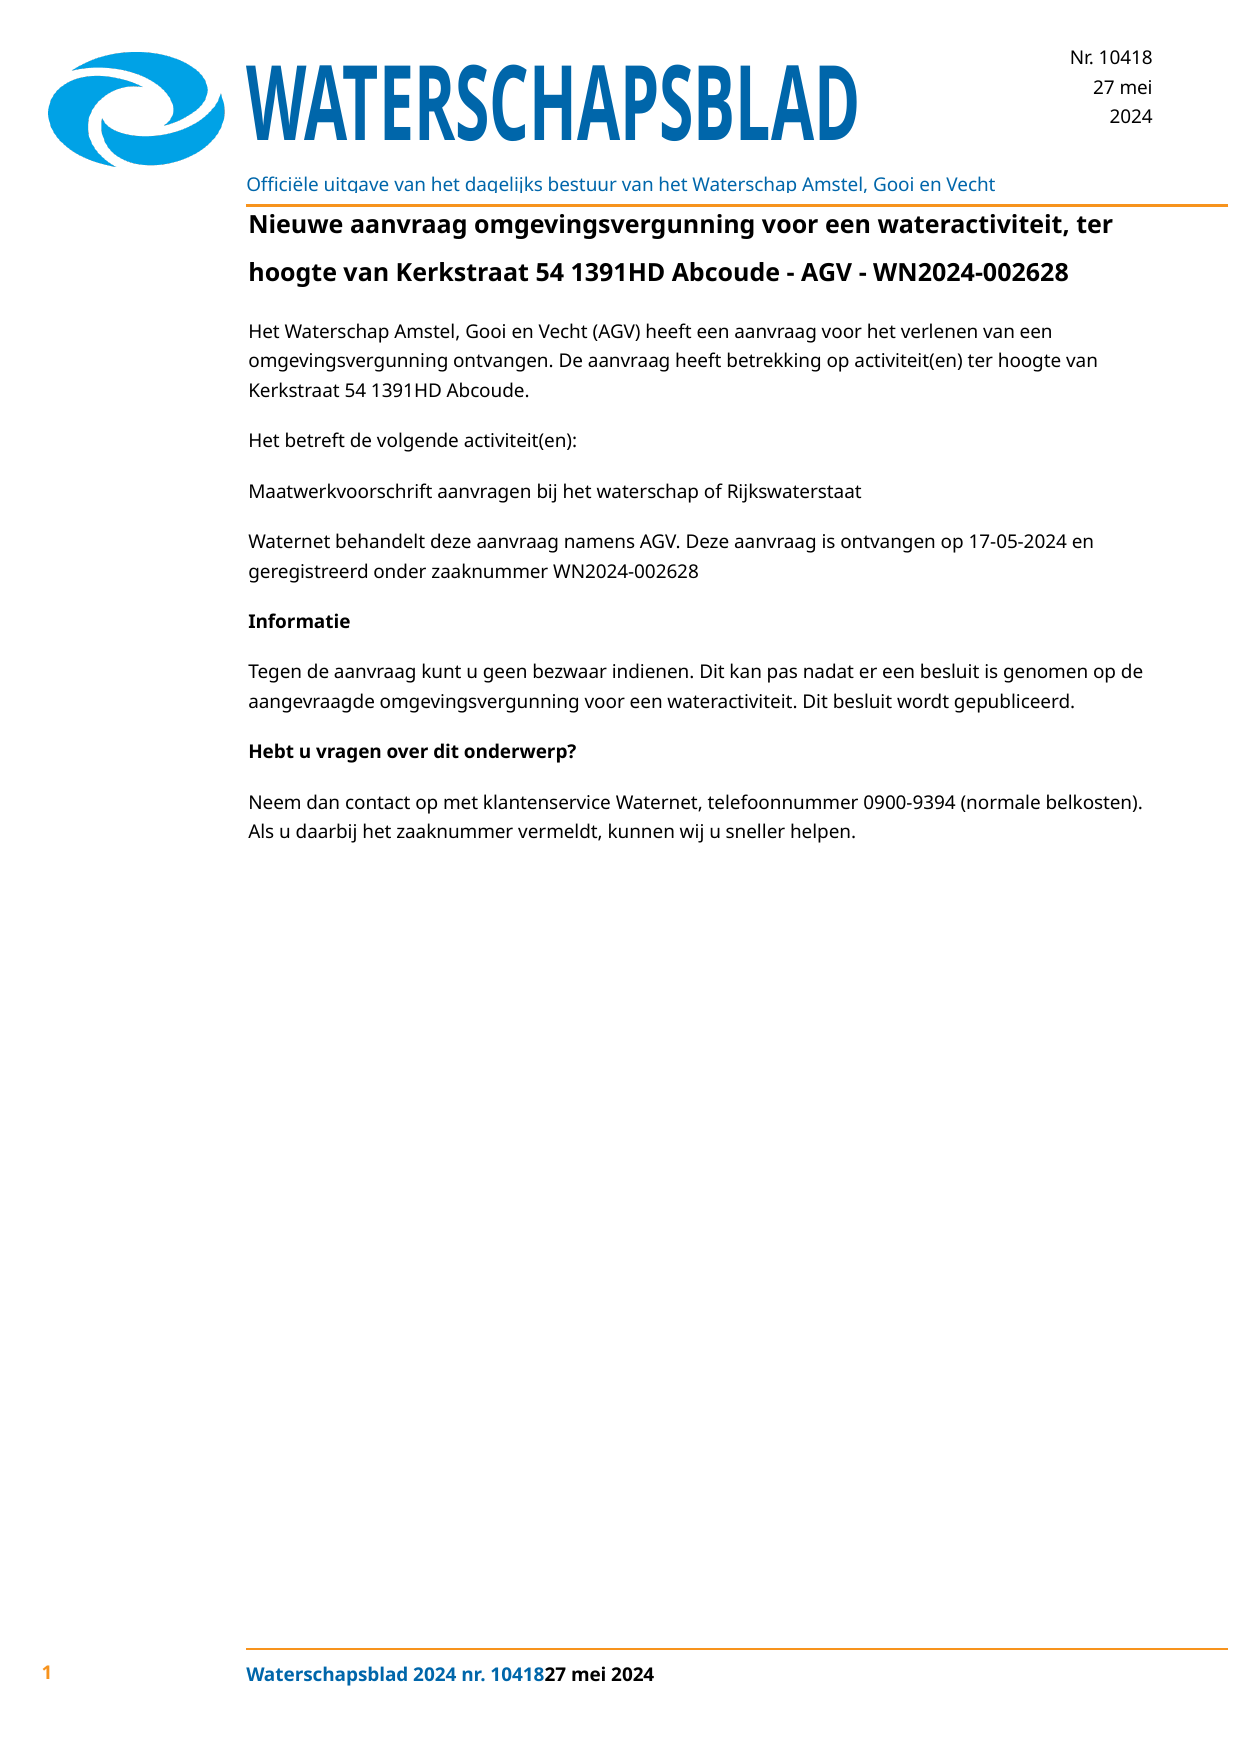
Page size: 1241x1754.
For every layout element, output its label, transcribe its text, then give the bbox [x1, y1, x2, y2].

text Het betreft de volgende activiteit(en): [248, 427, 1152, 453]
text Tegen de aanvraag kunt u geen bezwaar indienen. Dit kan pas nadat er een besluit is genomen op de aangevraagde omgevingsvergunning voor een wateractiviteit. Dit besluit wordt gepubliceerd. [248, 659, 1152, 714]
text Maatwerkvoorschrift aanvragen bij het waterschap of Rijkswaterstaat [248, 478, 1152, 504]
text Neem dan contact op met klantenservice Waternet, telefoonnummer 0900-9394 (normale belkosten). Als u daarbij het zaaknummer vermeldt, kunnen wij u sneller helpen. [248, 789, 1152, 844]
picture [41, 47, 231, 172]
text Informatie [248, 608, 1152, 634]
text Het Waterschap Amstel, Gooi en Vecht (AGV) heeft een aanvraag voor het verlenen van een omgevingsvergunning ontvangen. De aanvraag heeft betrekking op activiteit(en) ter hoogte van Kerkstraat 54 1391HD Abcoude. [248, 318, 1152, 403]
text Nieuwe aanvraag omgevingsvergunning voor een wateractiviteit, ter hoogte van Kerkstraat 54 1391HD Abcoude - AGV - WN2024-002628 [248, 207, 1152, 288]
text Waternet behandelt deze aanvraag namens AGV. Deze aanvraag is ontvangen op 17-05-2024 en geregistreerd onder zaaknummer WN2024-002628 [248, 528, 1152, 584]
text Hebt u vragen over dit onderwerp? [248, 739, 1152, 764]
